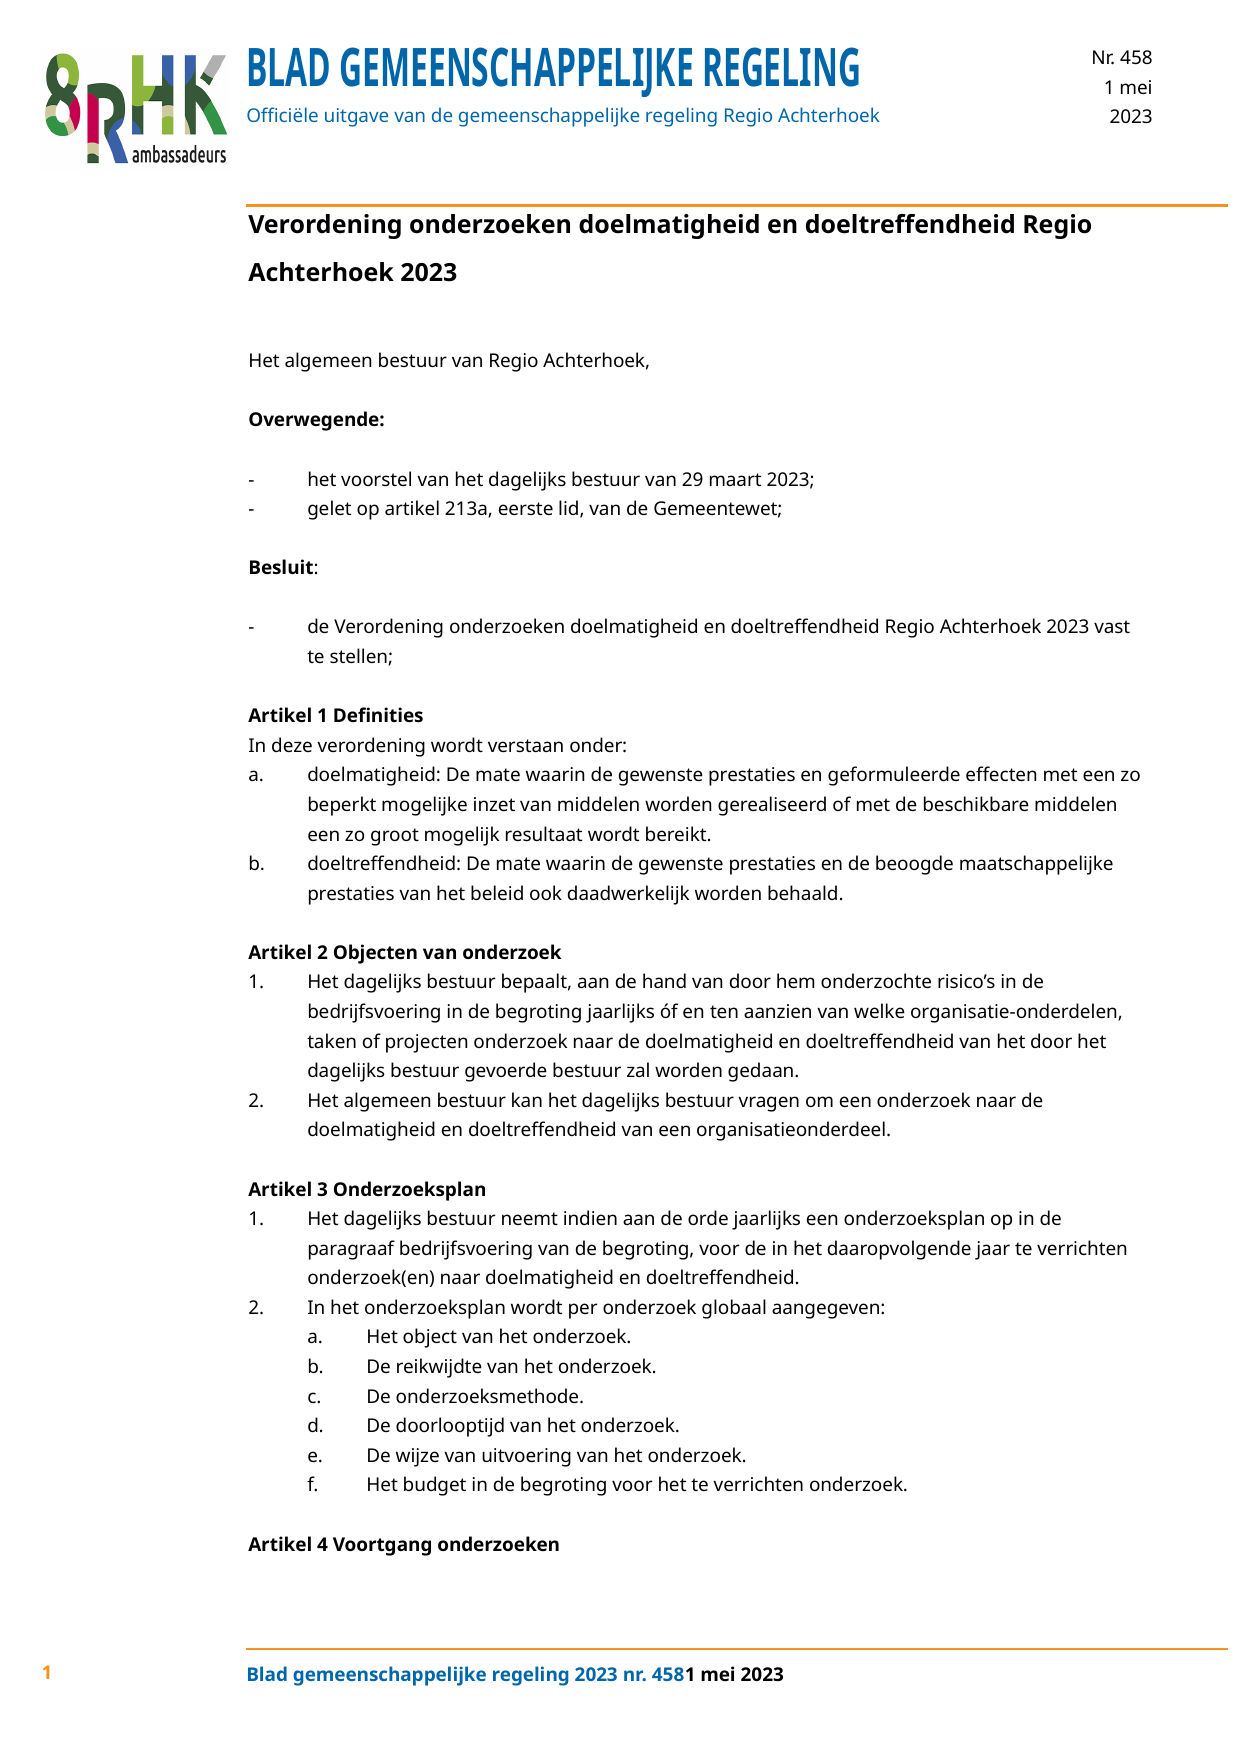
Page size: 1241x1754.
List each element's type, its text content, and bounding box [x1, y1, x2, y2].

list In het onderzoeksplan wordt per onderzoek globaal aangegeven: [248, 1294, 1152, 1320]
text Het algemeen bestuur van Regio Achterhoek, [248, 347, 1152, 373]
list Het algemeen bestuur kan het dagelijks bestuur vragen om een onderzoek naar de doelmatigheid en doeltreffendheid van een organisatieonderdeel. [248, 1087, 1152, 1142]
text Overwegende: [248, 407, 1152, 432]
text Artikel 4 Voortgang onderzoeken [248, 1531, 1152, 1557]
list doeltreffendheid: De mate waarin de gewenste prestaties en de beoogde maatschappelijke prestaties van het beleid ook daadwerkelijk worden behaald. [248, 850, 1152, 906]
text Verordening onderzoeken doelmatigheid en doeltreffendheid Regio Achterhoek 2023 [248, 207, 1152, 288]
text Artikel 2 Objecten van onderzoek [248, 939, 1152, 965]
picture [41, 47, 231, 172]
list het voorstel van het dagelijks bestuur van 29 maart 2023; [248, 466, 1152, 492]
list De reikwijdte van het onderzoek. [307, 1353, 1152, 1379]
list de Verordening onderzoeken doelmatigheid en doeltreffendheid Regio Achterhoek 2023 vast te stellen; [248, 614, 1152, 669]
list Het dagelijks bestuur neemt indien aan de orde jaarlijks een onderzoeksplan op in de paragraaf bedrijfsvoering van de begroting, voor de in het daaropvolgende jaar te verrichten onderzoek(en) naar doelmatigheid en doeltreffendheid. [248, 1205, 1152, 1290]
list Het dagelijks bestuur bepaalt, aan de hand van door hem onderzochte risico’s in de bedrijfsvoering in de begroting jaarlijks óf en ten aanzien van welke organisatie-onderdelen, taken of projecten onderzoek naar de doelmatigheid en doeltreffendheid van het door het dagelijks bestuur gevoerde bestuur zal worden gedaan. [248, 969, 1152, 1083]
text In deze verordening wordt verstaan onder: [248, 732, 1152, 758]
list Het object van het onderzoek. [307, 1324, 1152, 1349]
list De wijze van uitvoering van het onderzoek. [307, 1442, 1152, 1468]
text Artikel 3 Onderzoeksplan [248, 1176, 1152, 1202]
list Het budget in de begroting voor het te verrichten onderzoek. [307, 1472, 1152, 1497]
list De doorlooptijd van het onderzoek. [307, 1412, 1152, 1438]
text Besluit: [248, 554, 1152, 580]
text Artikel 1 Definities [248, 702, 1152, 728]
list De onderzoeksmethode. [307, 1383, 1152, 1409]
list gelet op artikel 213a, eerste lid, van de Gemeentewet; [248, 495, 1152, 521]
list doelmatigheid: De mate waarin de gewenste prestaties en geformuleerde effecten met een zo beperkt mogelijke inzet van middelen worden gerealiseerd of met de beschikbare middelen een zo groot mogelijk resultaat wordt bereikt. [248, 762, 1152, 847]
